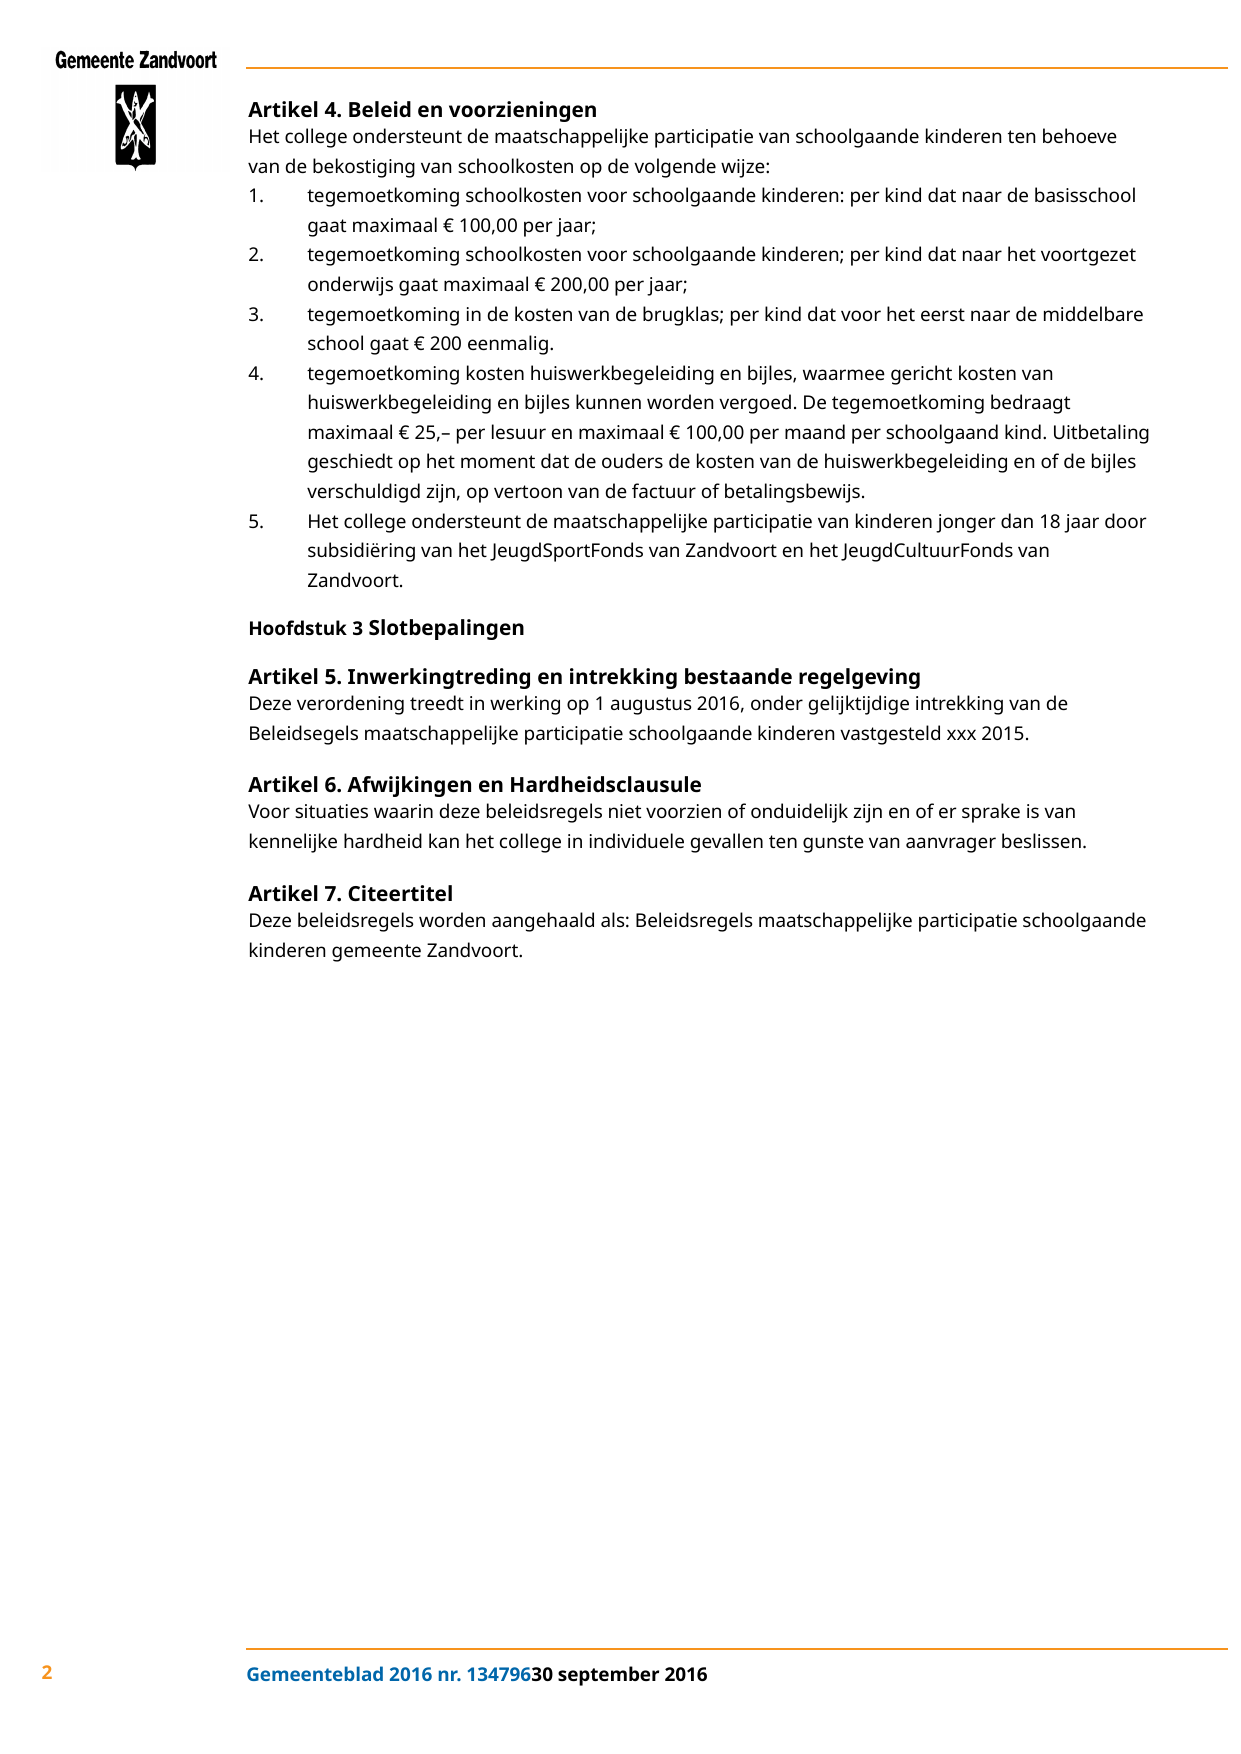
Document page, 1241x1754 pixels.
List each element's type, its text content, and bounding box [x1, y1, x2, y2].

list Het college ondersteunt de maatschappelijke participatie van kinderen jonger dan 18 jaar door subsidiëring van het JeugdSportFonds van Zandvoort en het JeugdCultuurFonds van Zandvoort. [248, 508, 1152, 593]
text Artikel 6. Afwijkingen en Hardheidsclausule [248, 770, 1152, 799]
text Artikel 7. Citeertitel [248, 879, 1152, 907]
text Artikel 4. Beleid en voorzieningen [248, 95, 1152, 123]
list tegemoetkoming schoolkosten voor schoolgaande kinderen: per kind dat naar de basisschool gaat maximaal € 100,00 per jaar; [248, 182, 1152, 238]
list tegemoetkoming kosten huiswerkbegeleiding en bijles, waarmee gericht kosten van huiswerkbegeleiding en bijles kunnen worden vergoed. De tegemoetkoming bedraagt maximaal € 25,– per lesuur en maximaal € 100,00 per maand per schoolgaand kind. Uitbetaling geschiedt op het moment dat de ouders de kosten van de huiswerkbegeleiding en of de bijles verschuldigd zijn, op vertoon van de factuur of betalingsbewijs. [248, 360, 1152, 504]
text Artikel 5. Inwerkingtreding en intrekking bestaande regelgeving [248, 662, 1152, 690]
list tegemoetkoming in de kosten van de brugklas; per kind dat voor het eerst naar de middelbare school gaat € 200 eenmalig. [248, 301, 1152, 356]
text Het college ondersteunt de maatschappelijke participatie van schoolgaande kinderen ten behoeve van de bekostiging van schoolkosten op de volgende wijze: [248, 123, 1152, 178]
list tegemoetkoming schoolkosten voor schoolgaande kinderen; per kind dat naar het voortgezet onderwijs gaat maximaal € 200,00 per jaar; [248, 242, 1152, 297]
text Hoofdstuk 3 Slotbepalingen [248, 613, 1152, 641]
picture [41, 47, 231, 172]
text Voor situaties waarin deze beleidsregels niet voorzien of onduidelijk zijn en of er sprake is van kennelijke hardheid kan het college in individuele gevallen ten gunste van aanvrager beslissen. [248, 799, 1152, 854]
text Deze verordening treedt in werking op 1 augustus 2016, onder gelijktijdige intrekking van de Beleidsegels maatschappelijke participatie schoolgaande kinderen vastgesteld xxx 2015. [248, 690, 1152, 746]
text Deze beleidsregels worden aangehaald als: Beleidsregels maatschappelijke participatie schoolgaande kinderen gemeente Zandvoort. [248, 907, 1152, 962]
